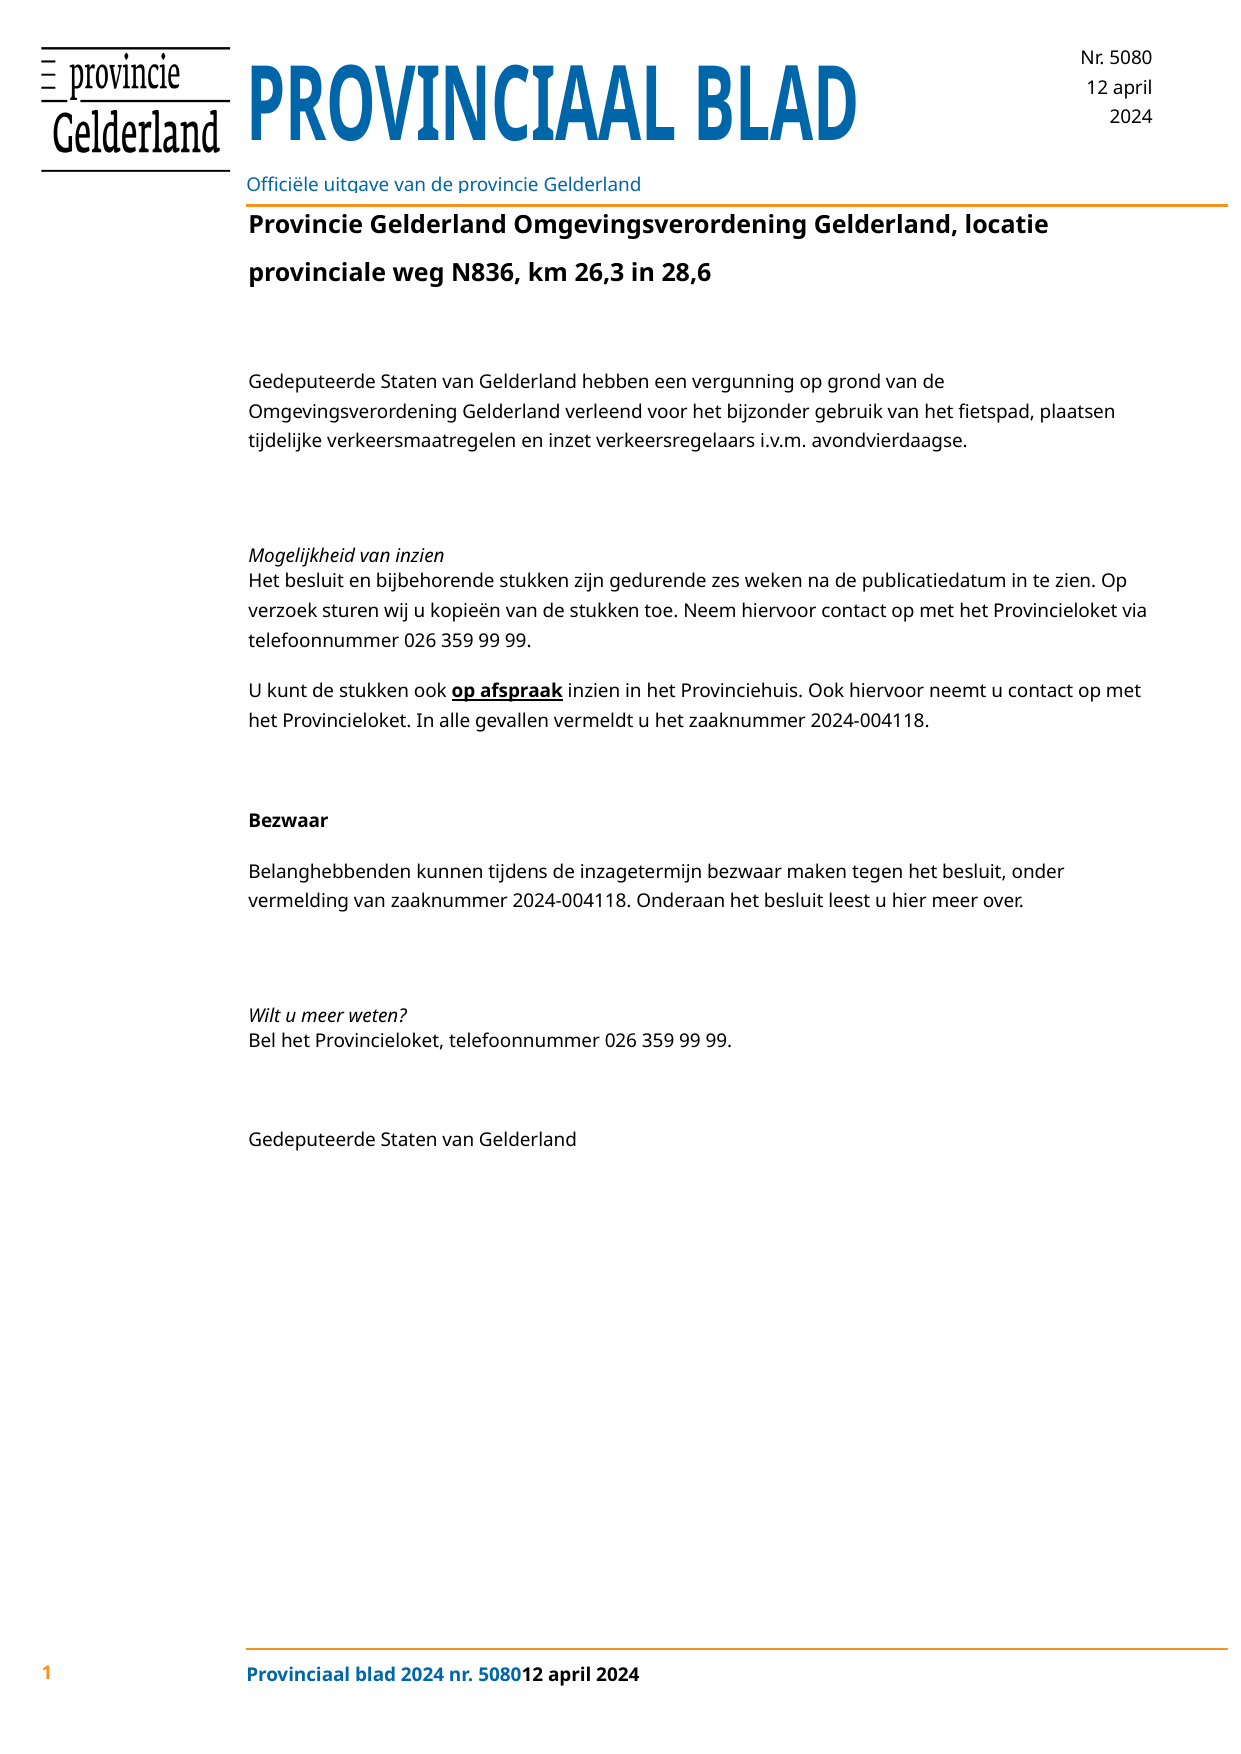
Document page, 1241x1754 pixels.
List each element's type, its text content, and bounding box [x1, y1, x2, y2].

text Het besluit en bijbehorende stukken zijn gedurende zes weken na de publicatiedatum in te zien. Op verzoek sturen wij u kopieën van de stukken toe. Neem hiervoor contact op met het Provincieloket via telefoonnummer 026 359 99 99. [248, 568, 1152, 652]
text Belanghebbenden kunnen tijdens de inzagetermijn bezwaar maken tegen het besluit, onder vermelding van zaaknummer 2024-004118. Onderaan het besluit leest u hier meer over. [248, 858, 1152, 913]
picture [41, 47, 231, 172]
text Gedeputeerde Staten van Gelderland hebben een vergunning op grond van de Omgevingsverordening Gelderland verleend voor het bijzonder gebruik van het fietspad, plaatsen tijdelijke verkeersmaatregelen en inzet verkeersregelaars i.v.m. avondvierdaagse. [248, 368, 1152, 453]
text Wilt u meer weten? [248, 1002, 1152, 1028]
text Provincie Gelderland Omgevingsverordening Gelderland, locatie provinciale weg N836, km 26,3 in 28,6 [248, 207, 1152, 288]
text Mogelijkheid van inzien [248, 542, 1152, 568]
text Bel het Provincieloket, telefoonnummer 026 359 99 99. [248, 1028, 1152, 1053]
text Bezwaar [248, 808, 1152, 833]
text Gedeputeerde Staten van Gelderland [248, 1126, 1152, 1152]
text U kunt de stukken ook op afspraak inzien in het Provinciehuis. Ook hiervoor neemt u contact op met het Provincieloket. In alle gevallen vermeldt u het zaaknummer 2024-004118. [248, 677, 1152, 732]
